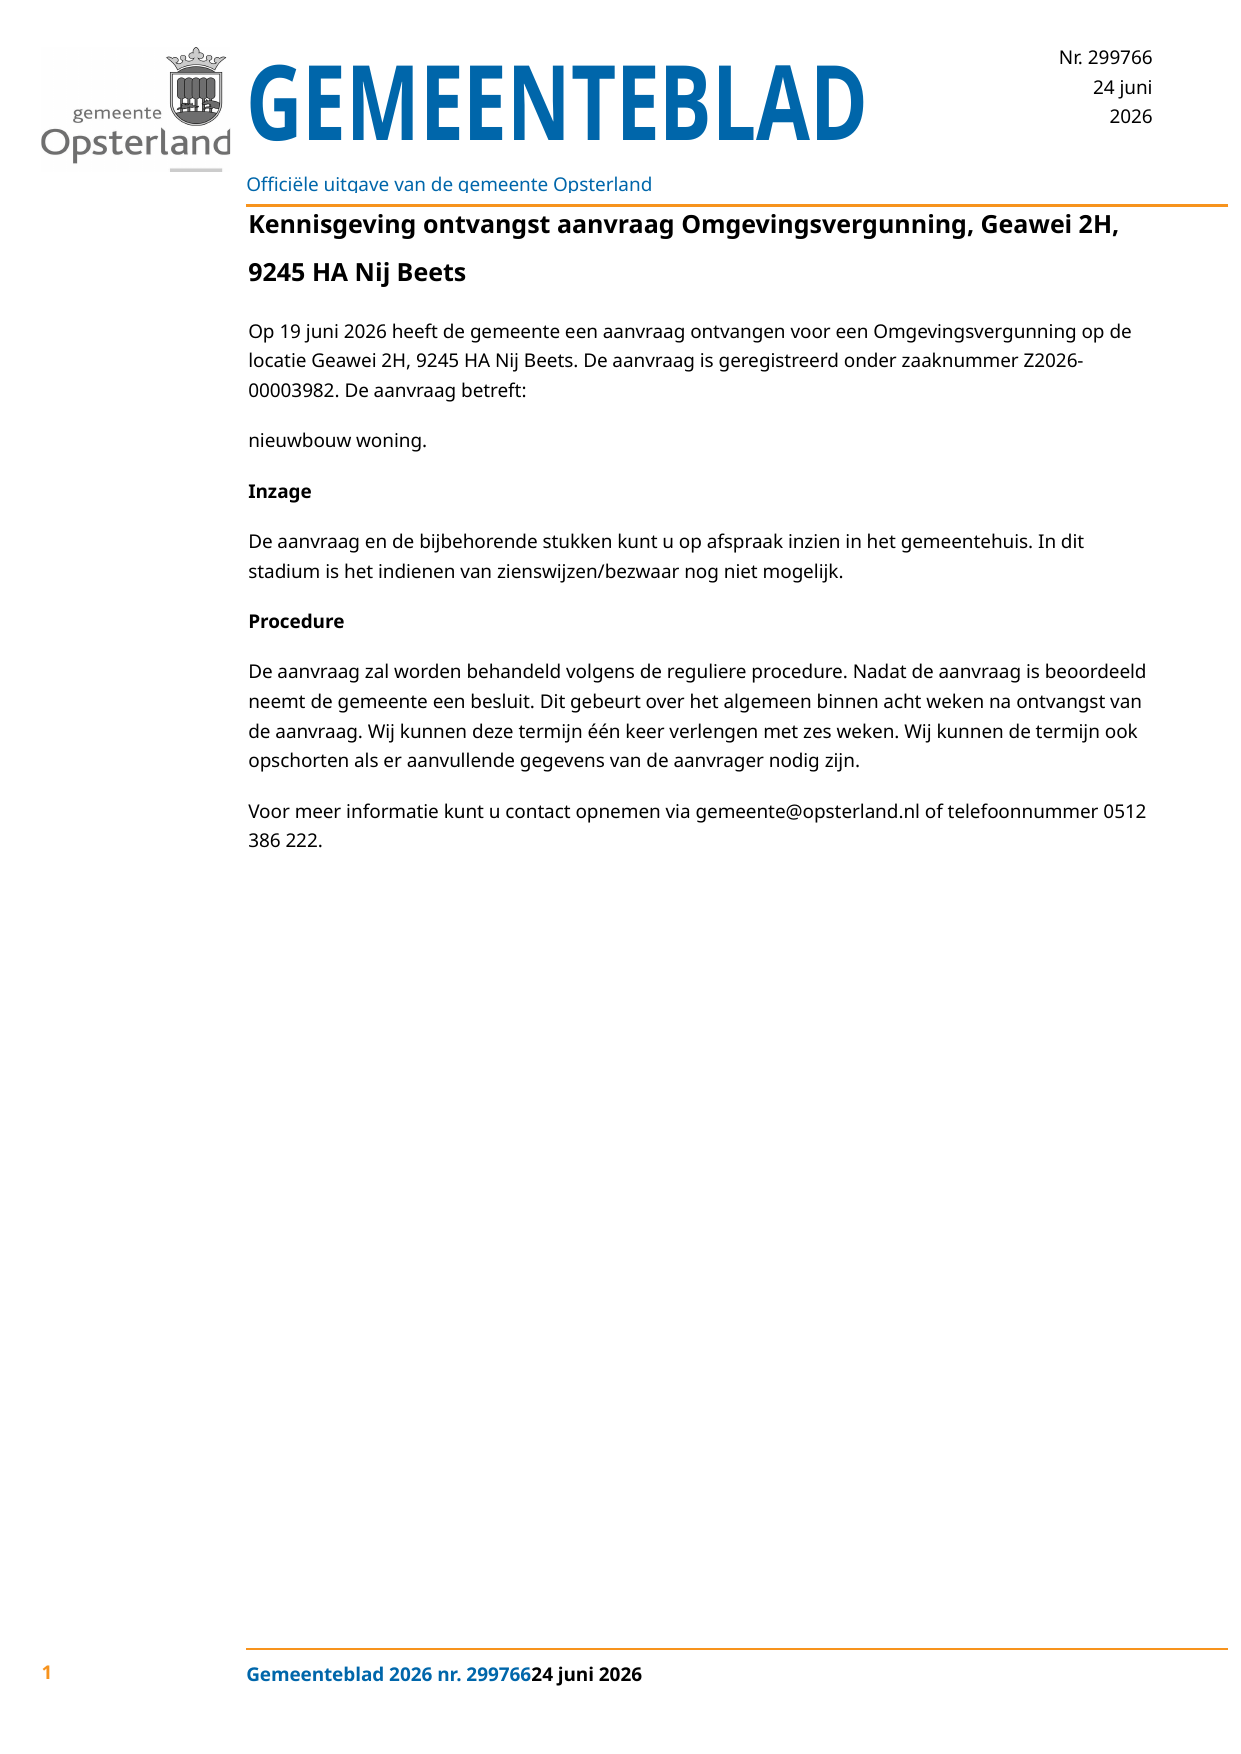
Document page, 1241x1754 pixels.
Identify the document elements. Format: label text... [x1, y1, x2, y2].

text Op 19 juni 2026 heeft de gemeente een aanvraag ontvangen voor een Omgevingsvergunning op de locatie Geawei 2H, 9245 HA Nij Beets. De aanvraag is geregistreerd onder zaaknummer Z2026-00003982. De aanvraag betreft: [248, 318, 1152, 403]
text Procedure [248, 608, 1152, 634]
text De aanvraag zal worden behandeld volgens de reguliere procedure. Nadat de aanvraag is beoordeeld neemt de gemeente een besluit. Dit gebeurt over het algemeen binnen acht weken na ontvangst van de aanvraag. Wij kunnen deze termijn één keer verlengen met zes weken. Wij kunnen de termijn ook opschorten als er aanvullende gegevens van de aanvrager nodig zijn. [248, 659, 1152, 773]
text Kennisgeving ontvangst aanvraag Omgevingsvergunning, Geawei 2H, 9245 HA Nij Beets [248, 207, 1152, 288]
text Inzage [248, 478, 1152, 504]
text Voor meer informatie kunt u contact opnemen via gemeente@opsterland.nl of telefoonnummer 0512 386 222. [248, 798, 1152, 853]
text De aanvraag en de bijbehorende stukken kunt u op afspraak inzien in het gemeentehuis. In dit stadium is het indienen van zienswijzen/bezwaar nog niet mogelijk. [248, 528, 1152, 584]
picture [41, 47, 231, 172]
text nieuwbouw woning. [248, 427, 1152, 453]
